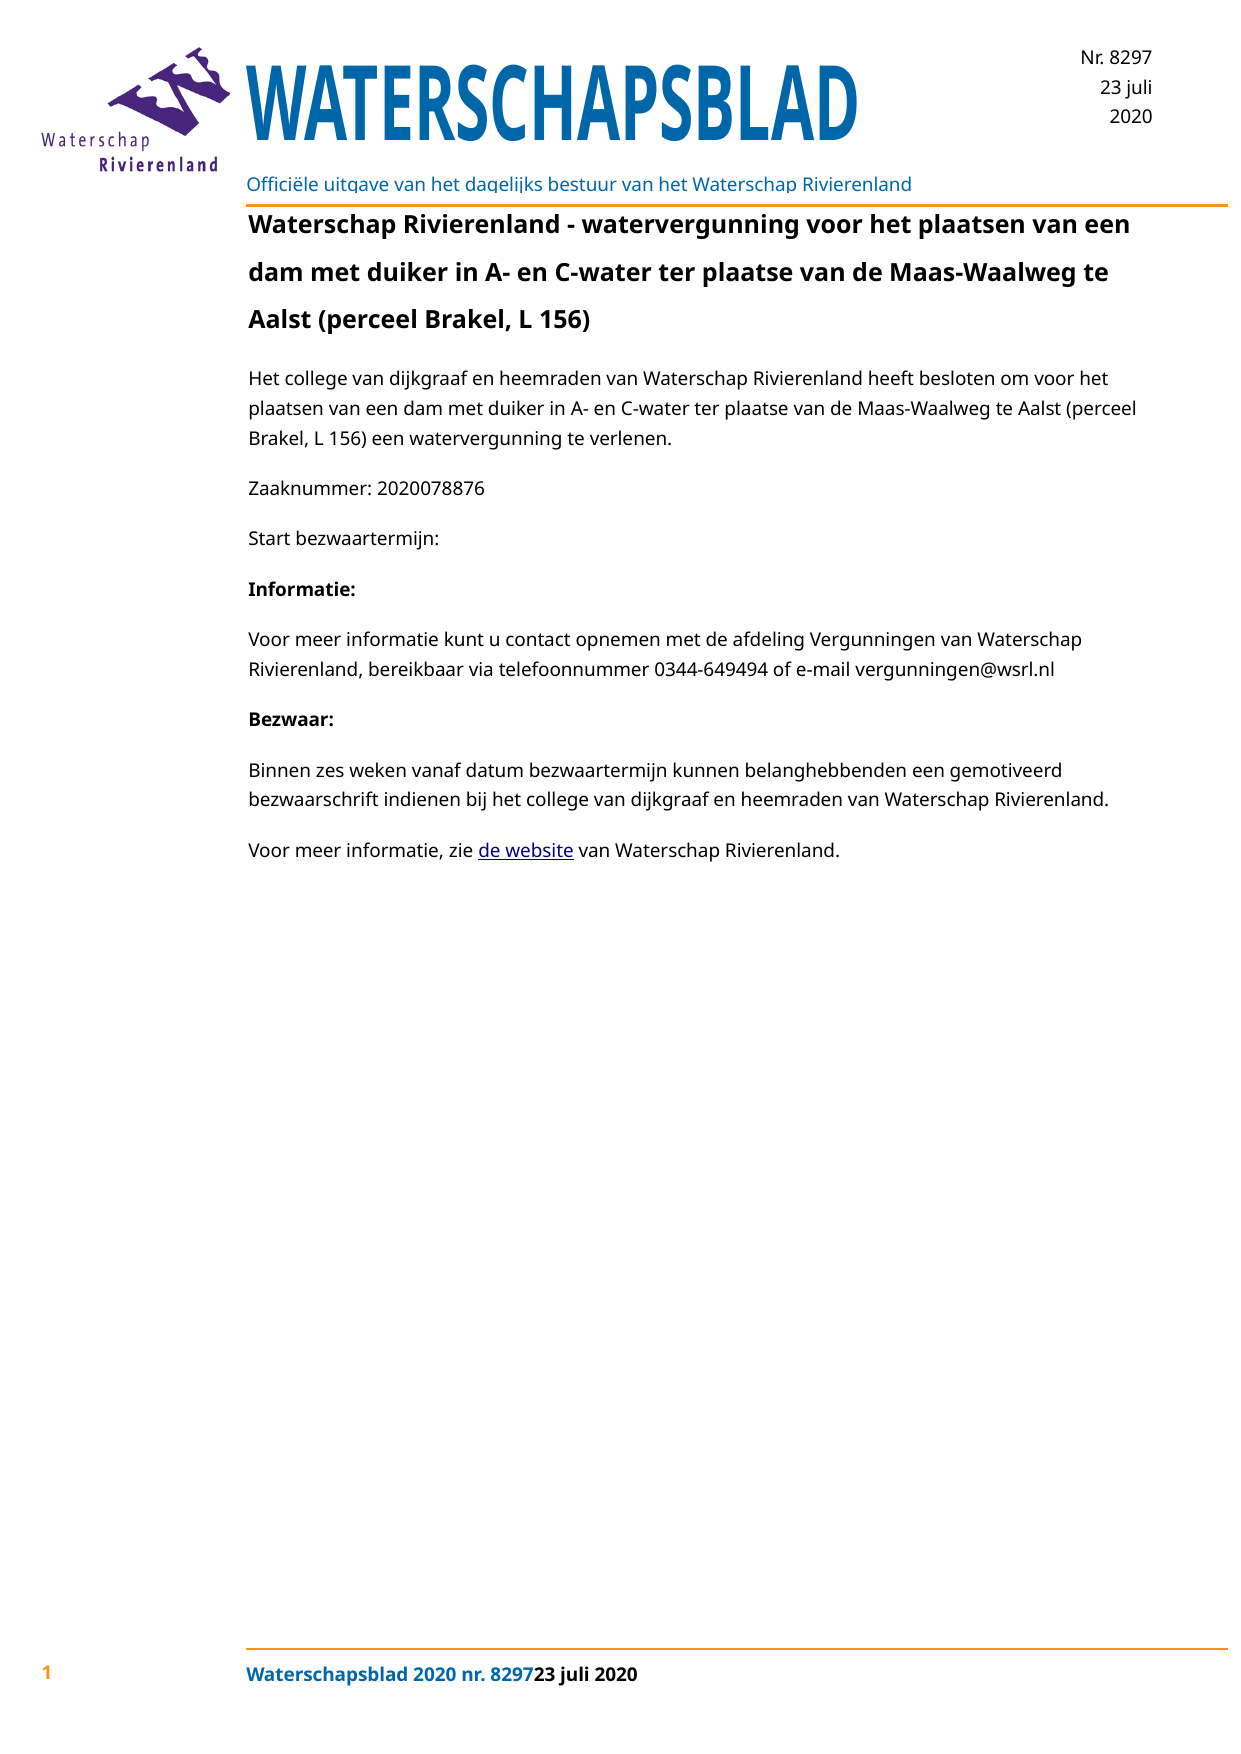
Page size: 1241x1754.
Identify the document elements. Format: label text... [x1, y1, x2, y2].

text Zaaknummer: 2020078876 [248, 475, 1152, 501]
text Voor meer informatie, zie de website van Waterschap Rivierenland. [248, 837, 1152, 862]
text Het college van dijkgraaf en heemraden van Waterschap Rivierenland heeft besloten om voor het plaatsen van een dam met duiker in A- en C-water ter plaatse van de Maas-Waalweg te Aalst (perceel Brakel, L 156) een watervergunning te verlenen. [248, 366, 1152, 450]
text Waterschap Rivierenland - watervergunning voor het plaatsen van een dam met duiker in A- en C-water ter plaatse van de Maas-Waalweg te Aalst (perceel Brakel, L 156) [248, 207, 1152, 336]
text Binnen zes weken vanaf datum bezwaartermijn kunnen belanghebbenden een gemotiveerd bezwaarschrift indienen bij het college van dijkgraaf en heemraden van Waterschap Rivierenland. [248, 757, 1152, 812]
text Informatie: [248, 576, 1152, 602]
text Start bezwaartermijn: [248, 526, 1152, 551]
text Voor meer informatie kunt u contact opnemen met de afdeling Vergunningen van Waterschap Rivierenland, bereikbaar via telefoonnummer 0344-649494 of e-mail vergunningen@wsrl.nl [248, 626, 1152, 682]
picture [41, 47, 231, 172]
text Bezwaar: [248, 706, 1152, 732]
